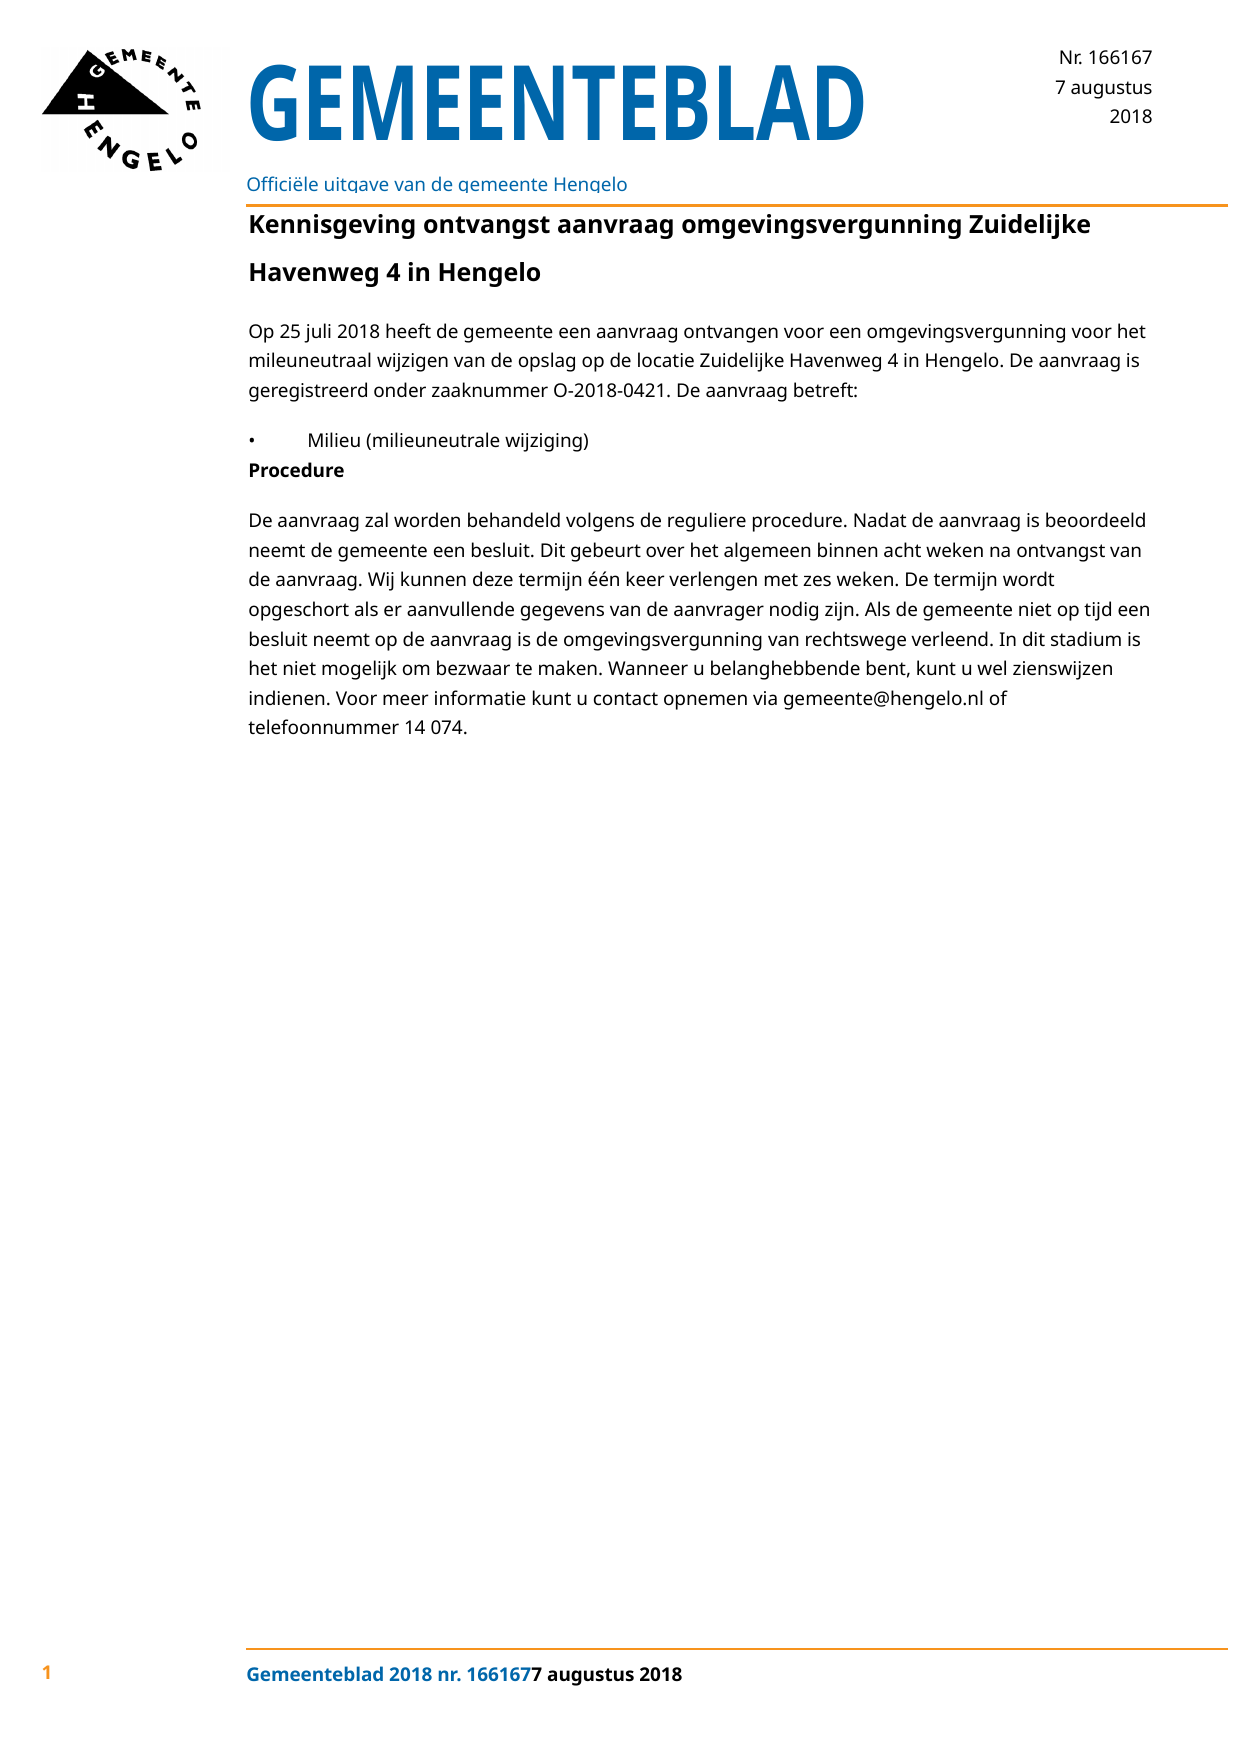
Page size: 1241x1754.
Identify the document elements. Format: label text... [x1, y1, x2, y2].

text Kennisgeving ontvangst aanvraag omgevingsvergunning Zuidelijke Havenweg 4 in Hengelo [248, 207, 1152, 288]
text Op 25 juli 2018 heeft de gemeente een aanvraag ontvangen voor een omgevingsvergunning voor het mileuneutraal wijzigen van de opslag op de locatie Zuidelijke Havenweg 4 in Hengelo. De aanvraag is geregistreerd onder zaaknummer O-2018-0421. De aanvraag betreft: [248, 318, 1152, 403]
list Milieu (milieuneutrale wijziging) [248, 427, 1152, 453]
picture [41, 47, 231, 172]
text De aanvraag zal worden behandeld volgens de reguliere procedure. Nadat de aanvraag is beoordeeld neemt de gemeente een besluit. Dit gebeurt over het algemeen binnen acht weken na ontvangst van de aanvraag. Wij kunnen deze termijn één keer verlengen met zes weken. De termijn wordt opgeschort als er aanvullende gegevens van de aanvrager nodig zijn. Als de gemeente niet op tijd een besluit neemt op de aanvraag is de omgevingsvergunning van rechtswege verleend. In dit stadium is het niet mogelijk om bezwaar te maken. Wanneer u belanghebbende bent, kunt u wel zienswijzen indienen. Voor meer informatie kunt u contact opnemen via gemeente@hengelo.nl of telefoonnummer 14 074. [248, 507, 1152, 740]
text Procedure [248, 457, 1152, 483]
